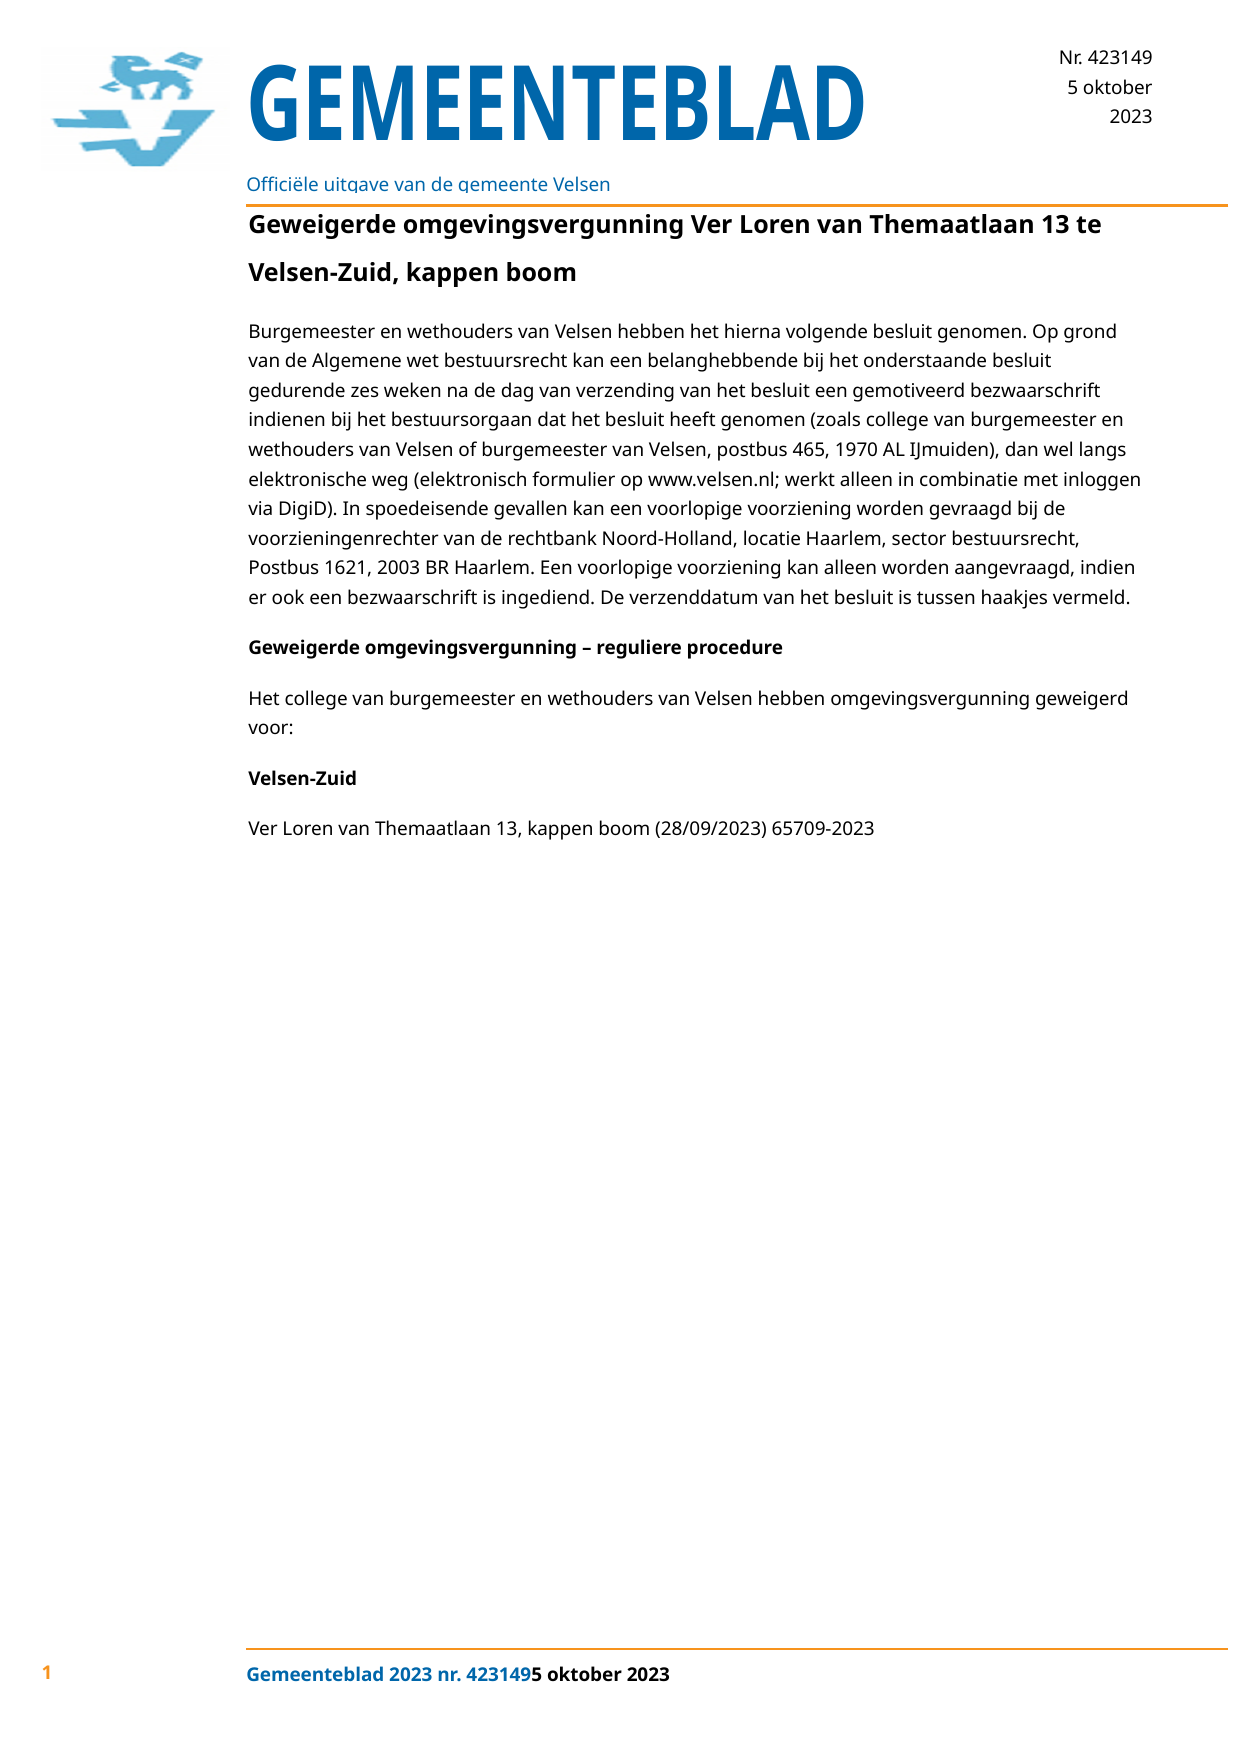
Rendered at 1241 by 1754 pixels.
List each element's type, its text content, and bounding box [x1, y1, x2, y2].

text Burgemeester en wethouders van Velsen hebben het hierna volgende besluit genomen. Op grond van de Algemene wet bestuursrecht kan een belanghebbende bij het onderstaande besluit gedurende zes weken na de dag van verzending van het besluit een gemotiveerd bezwaarschrift indienen bij het bestuursorgaan dat het besluit heeft genomen (zoals college van burgemeester en wethouders van Velsen of burgemeester van Velsen, postbus 465, 1970 AL IJmuiden), dan wel langs elektronische weg (elektronisch formulier op www.velsen.nl; werkt alleen in combinatie met inloggen via DigiD). In spoedeisende gevallen kan een voorlopige voorziening worden gevraagd bij de voorzieningenrechter van de rechtbank Noord-Holland, locatie Haarlem, sector bestuursrecht, Postbus 1621, 2003 BR Haarlem. Een voorlopige voorziening kan alleen worden aangevraagd, indien er ook een bezwaarschrift is ingediend. De verzenddatum van het besluit is tussen haakjes vermeld. [248, 318, 1152, 610]
text Geweigerde omgevingsvergunning Ver Loren van Themaatlaan 13 te Velsen-Zuid, kappen boom [248, 207, 1152, 288]
text Geweigerde omgevingsvergunning – reguliere procedure [248, 634, 1152, 660]
text Velsen-Zuid [248, 765, 1152, 791]
text Ver Loren van Themaatlaan 13, kappen boom (28/09/2023) 65709-2023 [248, 815, 1152, 841]
text Het college van burgemeester en wethouders van Velsen hebben omgevingsvergunning geweigerd voor: [248, 685, 1152, 740]
picture [41, 47, 231, 172]
